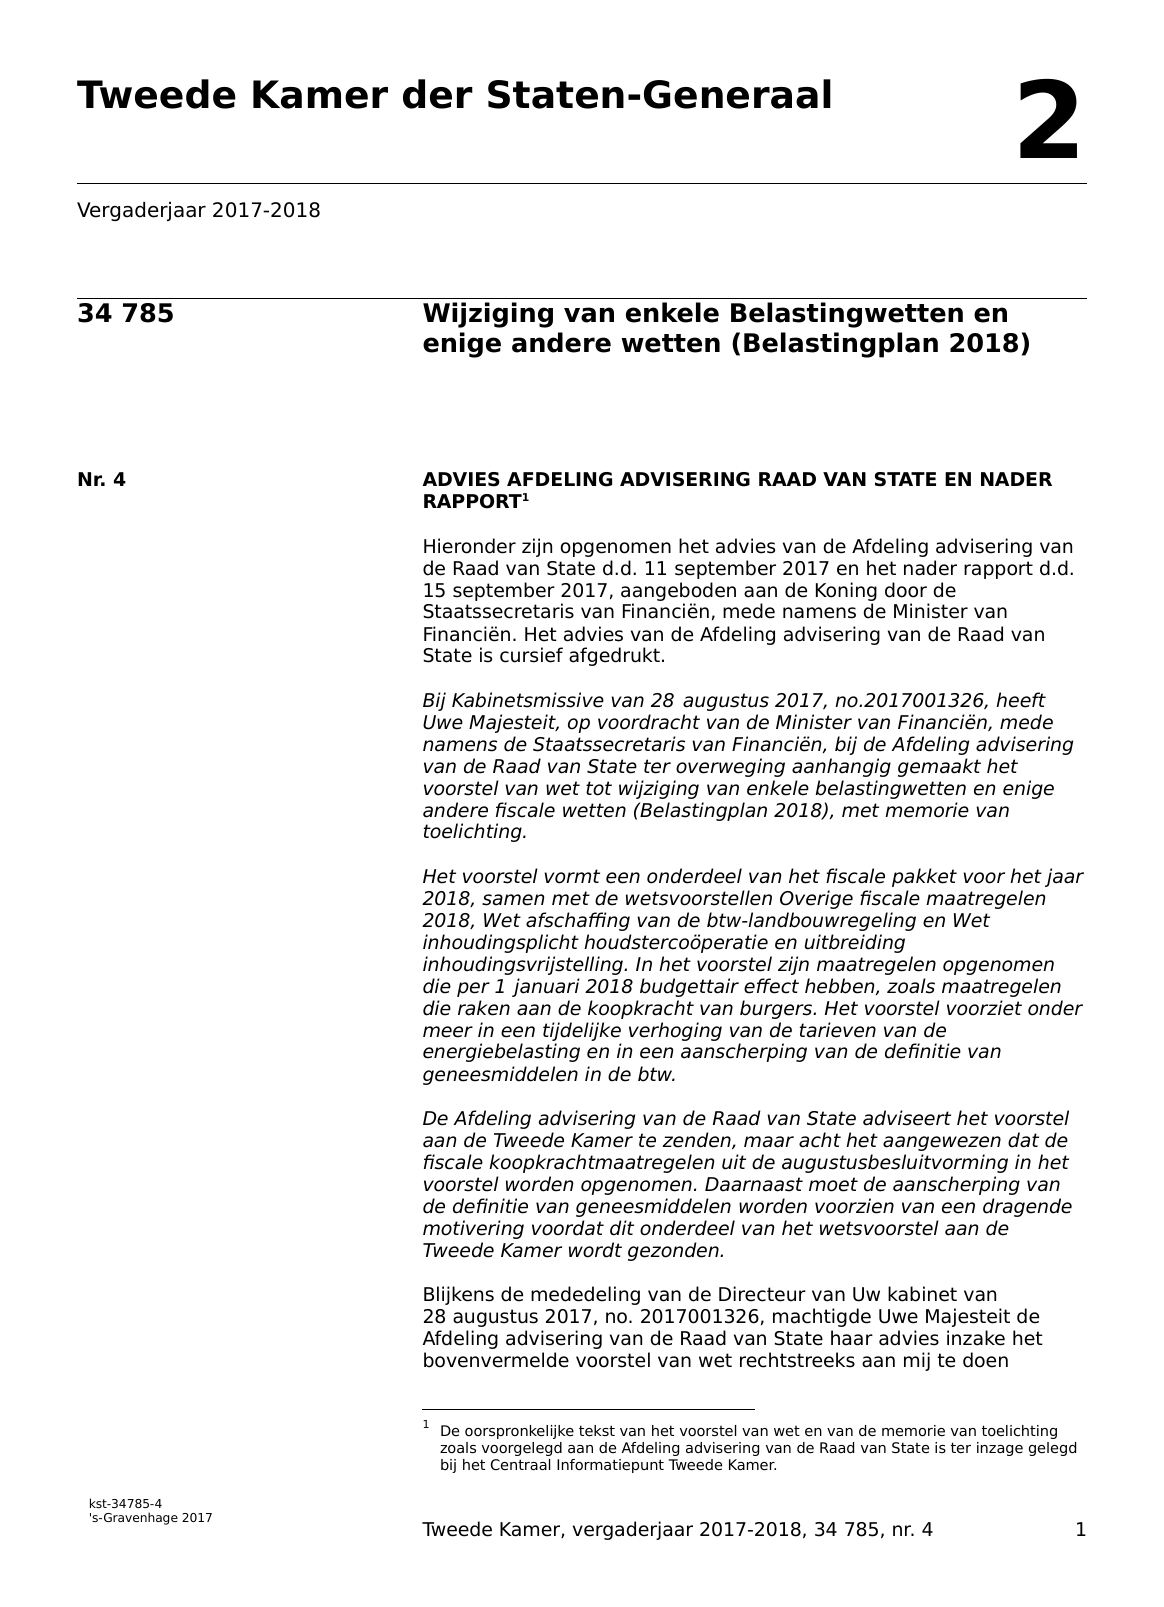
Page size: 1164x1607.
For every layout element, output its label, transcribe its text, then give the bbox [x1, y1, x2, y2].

subtitle 34 785 Wijziging van enkele Belastingwetten en enige andere wetten (Belastingplan 2018) [77, 299, 1087, 358]
text Hieronder zijn opgenomen het advies van de Afdeling advisering van de Raad van State d.d. 11 september 2017 en het nader rapport d.d. 15 september 2017, aangeboden aan de Koning door de Staatssecretaris van Financiën, mede namens de Minister van Financiën. Het advies van de Afdeling advisering van de Raad van State is cursief afgedrukt. [422, 536, 1087, 667]
text De oorspronkelijke tekst van het voorstel van wet en van de memorie van toelichting zoals voorgelegd aan de Afdeling advisering van de Raad van State is ter inzage gelegd bij het Centraal Informatiepunt Tweede Kamer. [422, 1418, 1087, 1474]
subtitle Nr. 4 ADVIES AFDELING ADVISERING RAAD VAN STATE EN NADER RAPPORT [77, 469, 1087, 513]
text kst-34785-4 [88, 1497, 323, 1511]
table_header Tweede Kamer der Staten-Generaal [77, 59, 886, 183]
table_header 2 [886, 59, 1087, 183]
text De Afdeling advisering van de Raad van State adviseert het voorstel aan de Tweede Kamer te zenden, maar acht het aangewezen dat de fiscale koopkrachtmaatregelen uit de augustusbesluitvorming in het voorstel worden opgenomen. Daarnaast moet de aanscherping van de definitie van geneesmiddelen worden voorzien van een dragende motivering voordat dit onderdeel van het wetsvoorstel aan de Tweede Kamer wordt gezonden. [422, 1108, 1087, 1261]
text Het voorstel vormt een onderdeel van het fiscale pakket voor het jaar 2018, samen met de wetsvoorstellen Overige fiscale maatregelen 2018, Wet afschaffing van de btw-landbouwregeling en Wet inhoudingsplicht houdstercoöperatie en uitbreiding inhoudingsvrijstelling. In het voorstel zijn maatregelen opgenomen die per 1 januari 2018 budgettair effect hebben, zoals maatregelen die raken aan de koopkracht van burgers. Het voorstel voorziet onder meer in een tijdelijke verhoging van de tarieven van de energiebelasting en in een aanscherping van de definitie van geneesmiddelen in de btw. [422, 866, 1087, 1085]
text 's-Gravenhage 2017 [88, 1511, 323, 1525]
text Blijkens de mededeling van de Directeur van Uw kabinet van 28 augustus 2017, no. 2017001326, machtigde Uwe Majesteit de Afdeling advisering van de Raad van State haar advies inzake het bovenvermelde voorstel van wet rechtstreeks aan mij te doen [422, 1284, 1087, 1372]
text Bij Kabinetsmissive van 28 augustus 2017, no.2017001326, heeft Uwe Majesteit, op voordracht van de Minister van Financiën, mede namens de Staatssecretaris van Financiën, bij de Afdeling advisering van de Raad van State ter overweging aanhangig gemaakt het voorstel van wet tot wijziging van enkele belastingwetten en enige andere fiscale wetten (Belastingplan 2018), met memorie van toelichting. [422, 689, 1087, 843]
table_cell Vergaderjaar 2017-2018 [77, 184, 1087, 298]
